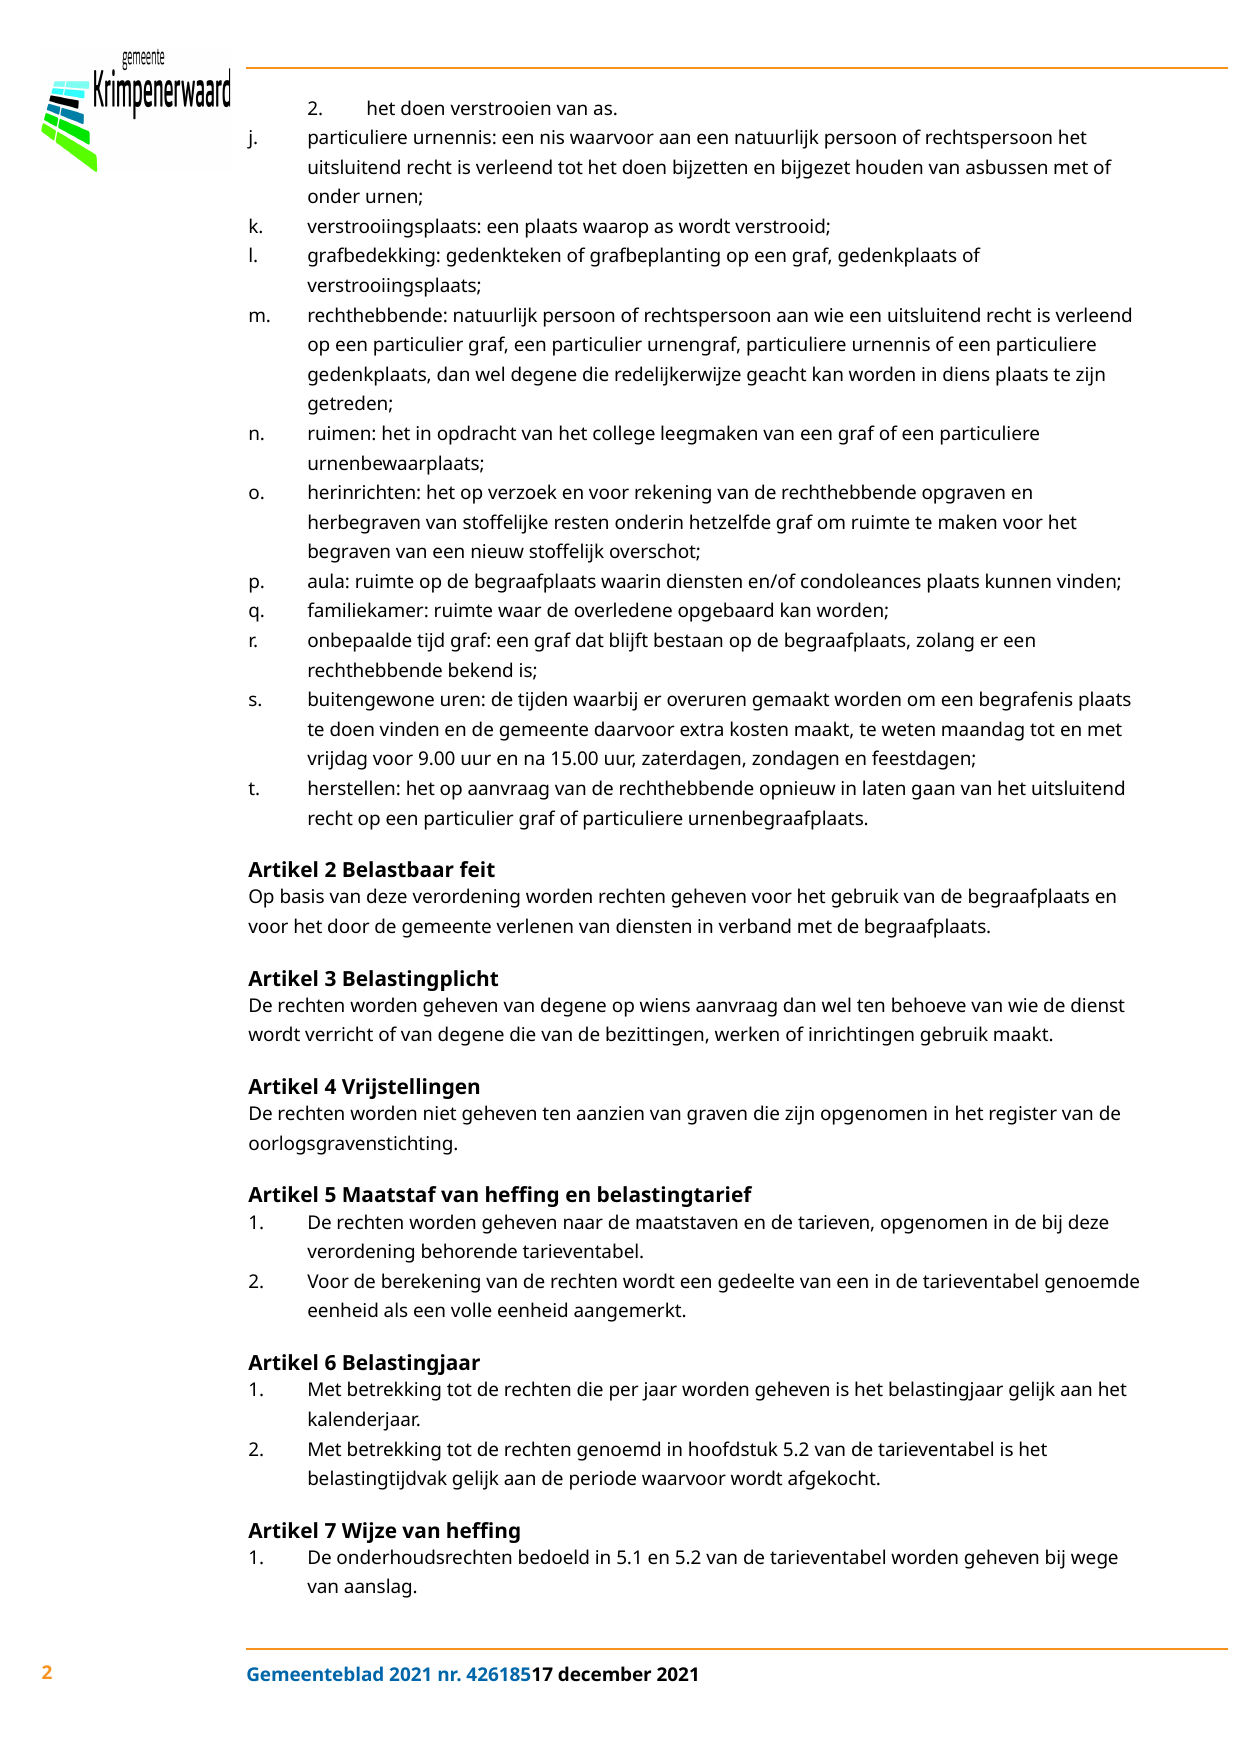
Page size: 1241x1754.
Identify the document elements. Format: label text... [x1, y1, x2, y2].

list buitengewone uren: de tijden waarbij er overuren gemaakt worden om een begrafenis plaats te doen vinden en de gemeente daarvoor extra kosten maakt, te weten maandag tot en met vrijdag voor 9.00 uur en na 15.00 uur, zaterdagen, zondagen en feestdagen; [248, 686, 1152, 771]
list aula: ruimte op de begraafplaats waarin diensten en/of condoleances plaats kunnen vinden; [248, 568, 1152, 594]
text Artikel 7 Wijze van heffing [248, 1516, 1152, 1544]
list verstrooiingsplaats: een plaats waarop as wordt verstrooid; [248, 213, 1152, 239]
list Met betrekking tot de rechten die per jaar worden geheven is het belastingjaar gelijk aan het kalenderjaar. [248, 1377, 1152, 1432]
list De rechten worden geheven naar de maatstaven en de tarieven, opgenomen in de bij deze verordening behorende tarieventabel. [248, 1209, 1152, 1264]
list familiekamer: ruimte waar de overledene opgebaard kan worden; [248, 598, 1152, 623]
text De rechten worden niet geheven ten aanzien van graven die zijn opgenomen in het register van de oorlogsgravenstichting. [248, 1101, 1152, 1156]
text Artikel 4 Vrijstellingen [248, 1072, 1152, 1101]
text Artikel 5 Maatstaf van heffing en belastingtarief [248, 1181, 1152, 1209]
list Voor de berekening van de rechten wordt een gedeelte van een in de tarieventabel genoemde eenheid als een volle eenheid aangemerkt. [248, 1268, 1152, 1323]
text Op basis van deze verordening worden rechten geheven voor het gebruik van de begraafplaats en voor het door de gemeente verlenen van diensten in verband met de begraafplaats. [248, 884, 1152, 939]
picture [41, 47, 231, 172]
list ruimen: het in opdracht van het college leegmaken van een graf of een particuliere urnenbewaarplaats; [248, 420, 1152, 476]
list het doen verstrooien van as. [307, 95, 1152, 121]
list particuliere urnennis: een nis waarvoor aan een natuurlijk persoon of rechtspersoon het uitsluitend recht is verleend tot het doen bijzetten en bijgezet houden van asbussen met of onder urnen; [248, 124, 1152, 209]
list herstellen: het op aanvraag van de rechthebbende opnieuw in laten gaan van het uitsluitend recht op een particulier graf of particuliere urnenbegraafplaats. [248, 775, 1152, 831]
list rechthebbende: natuurlijk persoon of rechtspersoon aan wie een uitsluitend recht is verleend op een particulier graf, een particulier urnengraf, particuliere urnennis of een particuliere gedenkplaats, dan wel degene die redelijkerwijze geacht kan worden in diens plaats te zijn getreden; [248, 302, 1152, 416]
list De onderhoudsrechten bedoeld in 5.1 en 5.2 van de tarieventabel worden geheven bij wege van aanslag. [248, 1544, 1152, 1599]
list Met betrekking tot de rechten genoemd in hoofdstuk 5.2 van de tarieventabel is het belastingtijdvak gelijk aan de periode waarvoor wordt afgekocht. [248, 1436, 1152, 1491]
text Artikel 2 Belastbaar feit [248, 855, 1152, 884]
list onbepaalde tijd graf: een graf dat blijft bestaan op de begraafplaats, zolang er een rechthebbende bekend is; [248, 627, 1152, 683]
text Artikel 6 Belastingjaar [248, 1348, 1152, 1377]
text Artikel 3 Belastingplicht [248, 964, 1152, 992]
list grafbedekking: gedenkteken of grafbeplanting op een graf, gedenkplaats of verstrooiingsplaats; [248, 243, 1152, 298]
text De rechten worden geheven van degene op wiens aanvraag dan wel ten behoeve van wie de dienst wordt verricht of van degene die van de bezittingen, werken of inrichtingen gebruik maakt. [248, 992, 1152, 1047]
list herinrichten: het op verzoek en voor rekening van de rechthebbende opgraven en herbegraven van stoffelijke resten onderin hetzelfde graf om ruimte te maken voor het begraven van een nieuw stoffelijk overschot; [248, 479, 1152, 564]
